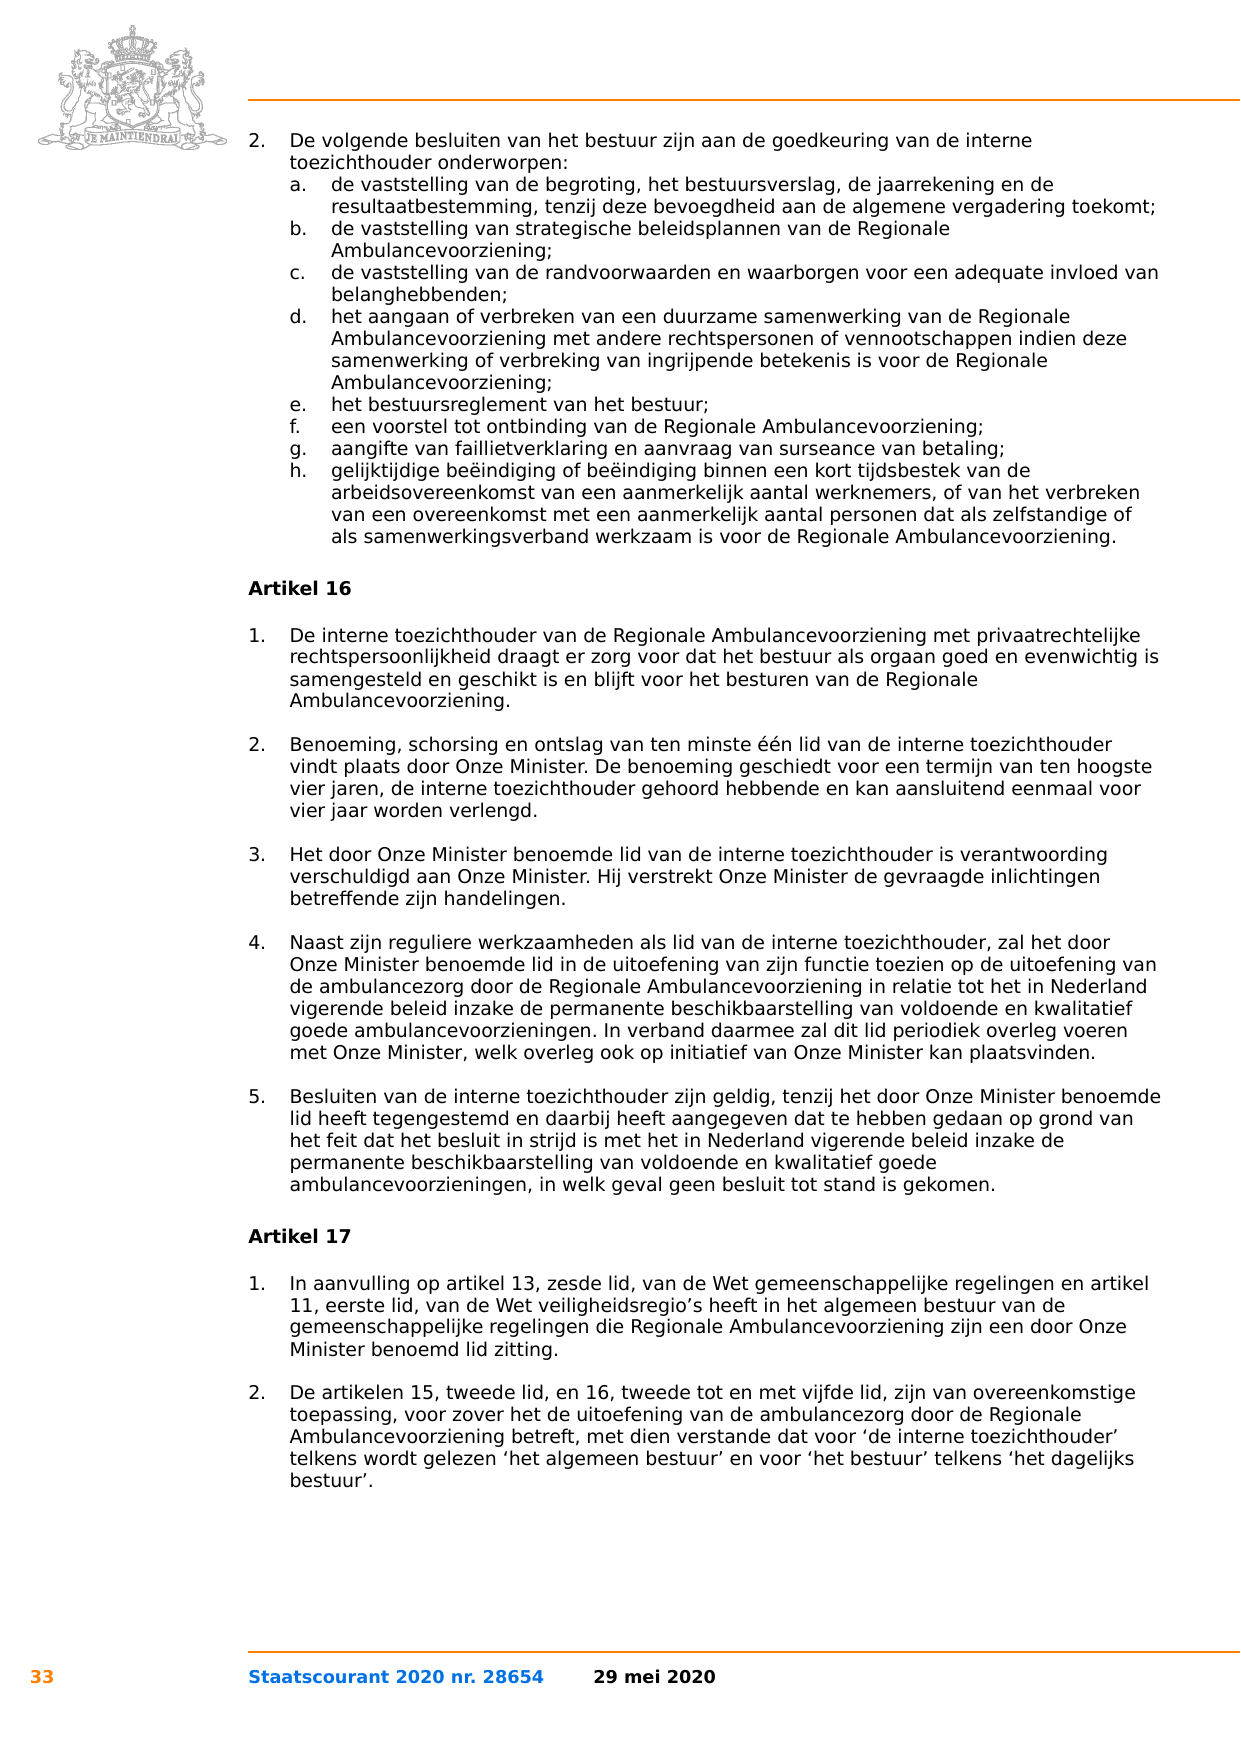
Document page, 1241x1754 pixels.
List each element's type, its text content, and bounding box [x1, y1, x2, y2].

text 1. In aanvulling op artikel 13, zesde lid, van de Wet gemeenschappelijke regelingen en artikel 11, eerste lid, van de Wet veiligheidsregio’s heeft in het algemeen bestuur van de gemeenschappelijke regelingen die Regionale Ambulancevoorziening zijn een door Onze Minister benoemd lid zitting. [248, 1272, 1163, 1360]
text a. de vaststelling van de begroting, het bestuursverslag, de jaarrekening en de resultaatbestemming, tenzij deze bevoegdheid aan de algemene vergadering toekomt; [289, 174, 1163, 218]
text 2. De volgende besluiten van het bestuur zijn aan de goedkeuring van de interne toezichthouder onderworpen: [248, 130, 1163, 174]
text f. een voorstel tot ontbinding van de Regionale Ambulancevoorziening; [289, 416, 1163, 438]
text 1. De interne toezichthouder van de Regionale Ambulancevoorziening met privaatrechtelijke rechtspersoonlijkheid draagt er zorg voor dat het bestuur als orgaan goed en evenwichtig is samengesteld en geschikt is en blijft voor het besturen van de Regionale Ambulancevoorziening. [248, 624, 1163, 712]
text 3. Het door Onze Minister benoemde lid van de interne toezichthouder is verantwoording verschuldigd aan Onze Minister. Hij verstrekt Onze Minister de gevraagde inlichtingen betreffende zijn handelingen. [248, 844, 1163, 910]
text c. de vaststelling van de randvoorwaarden en waarborgen voor een adequate invloed van belanghebbenden; [289, 262, 1163, 306]
text g. aangifte van faillietverklaring en aanvraag van surseance van betaling; [289, 438, 1163, 459]
subtitle Artikel 17 [248, 1226, 1163, 1247]
text h. gelijktijdige beëindiging of beëindiging binnen een kort tijdsbestek van de arbeidsovereenkomst van een aanmerkelijk aantal werknemers, of van het verbreken van een overeenkomst met een aanmerkelijk aantal personen dat als zelfstandige of als samenwerkingsverband werkzaam is voor de Regionale Ambulancevoorziening. [289, 459, 1163, 547]
text 2. De artikelen 15, tweede lid, en 16, tweede tot en met vijfde lid, zijn van overeenkomstige toepassing, voor zover het de uitoefening van de ambulancezorg door de Regionale Ambulancevoorziening betreft, met dien verstande dat voor ‘de interne toezichthouder’ telkens wordt gelezen ‘het algemeen bestuur’ en voor ‘het bestuur’ telkens ‘het dagelijks bestuur’. [248, 1382, 1163, 1492]
picture [38, 25, 227, 150]
text e. het bestuursreglement van het bestuur; [289, 394, 1163, 416]
text 2. Benoeming, schorsing en ontslag van ten minste één lid van de interne toezichthouder vindt plaats door Onze Minister. De benoeming geschiedt voor een termijn van ten hoogste vier jaren, de interne toezichthouder gehoord hebbende en kan aansluitend eenmaal voor vier jaar worden verlengd. [248, 734, 1163, 822]
text 5. Besluiten van de interne toezichthouder zijn geldig, tenzij het door Onze Minister benoemde lid heeft tegengestemd en daarbij heeft aangegeven dat te hebben gedaan op grond van het feit dat het besluit in strijd is met het in Nederland vigerende beleid inzake de permanente beschikbaarstelling van voldoende en kwalitatief goede ambulancevoorzieningen, in welk geval geen besluit tot stand is gekomen. [248, 1086, 1163, 1196]
subtitle Artikel 16 [248, 577, 1163, 599]
text 4. Naast zijn reguliere werkzaamheden als lid van de interne toezichthouder, zal het door Onze Minister benoemde lid in de uitoefening van zijn functie toezien op de uitoefening van de ambulancezorg door de Regionale Ambulancevoorziening in relatie tot het in Nederland vigerende beleid inzake de permanente beschikbaarstelling van voldoende en kwalitatief goede ambulancevoorzieningen. In verband daarmee zal dit lid periodiek overleg voeren met Onze Minister, welk overleg ook op initiatief van Onze Minister kan plaatsvinden. [248, 932, 1163, 1064]
text b. de vaststelling van strategische beleidsplannen van de Regionale Ambulancevoorziening; [289, 218, 1163, 262]
text d. het aangaan of verbreken van een duurzame samenwerking van de Regionale Ambulancevoorziening met andere rechtspersonen of vennootschappen indien deze samenwerking of verbreking van ingrijpende betekenis is voor de Regionale Ambulancevoorziening; [289, 306, 1163, 394]
